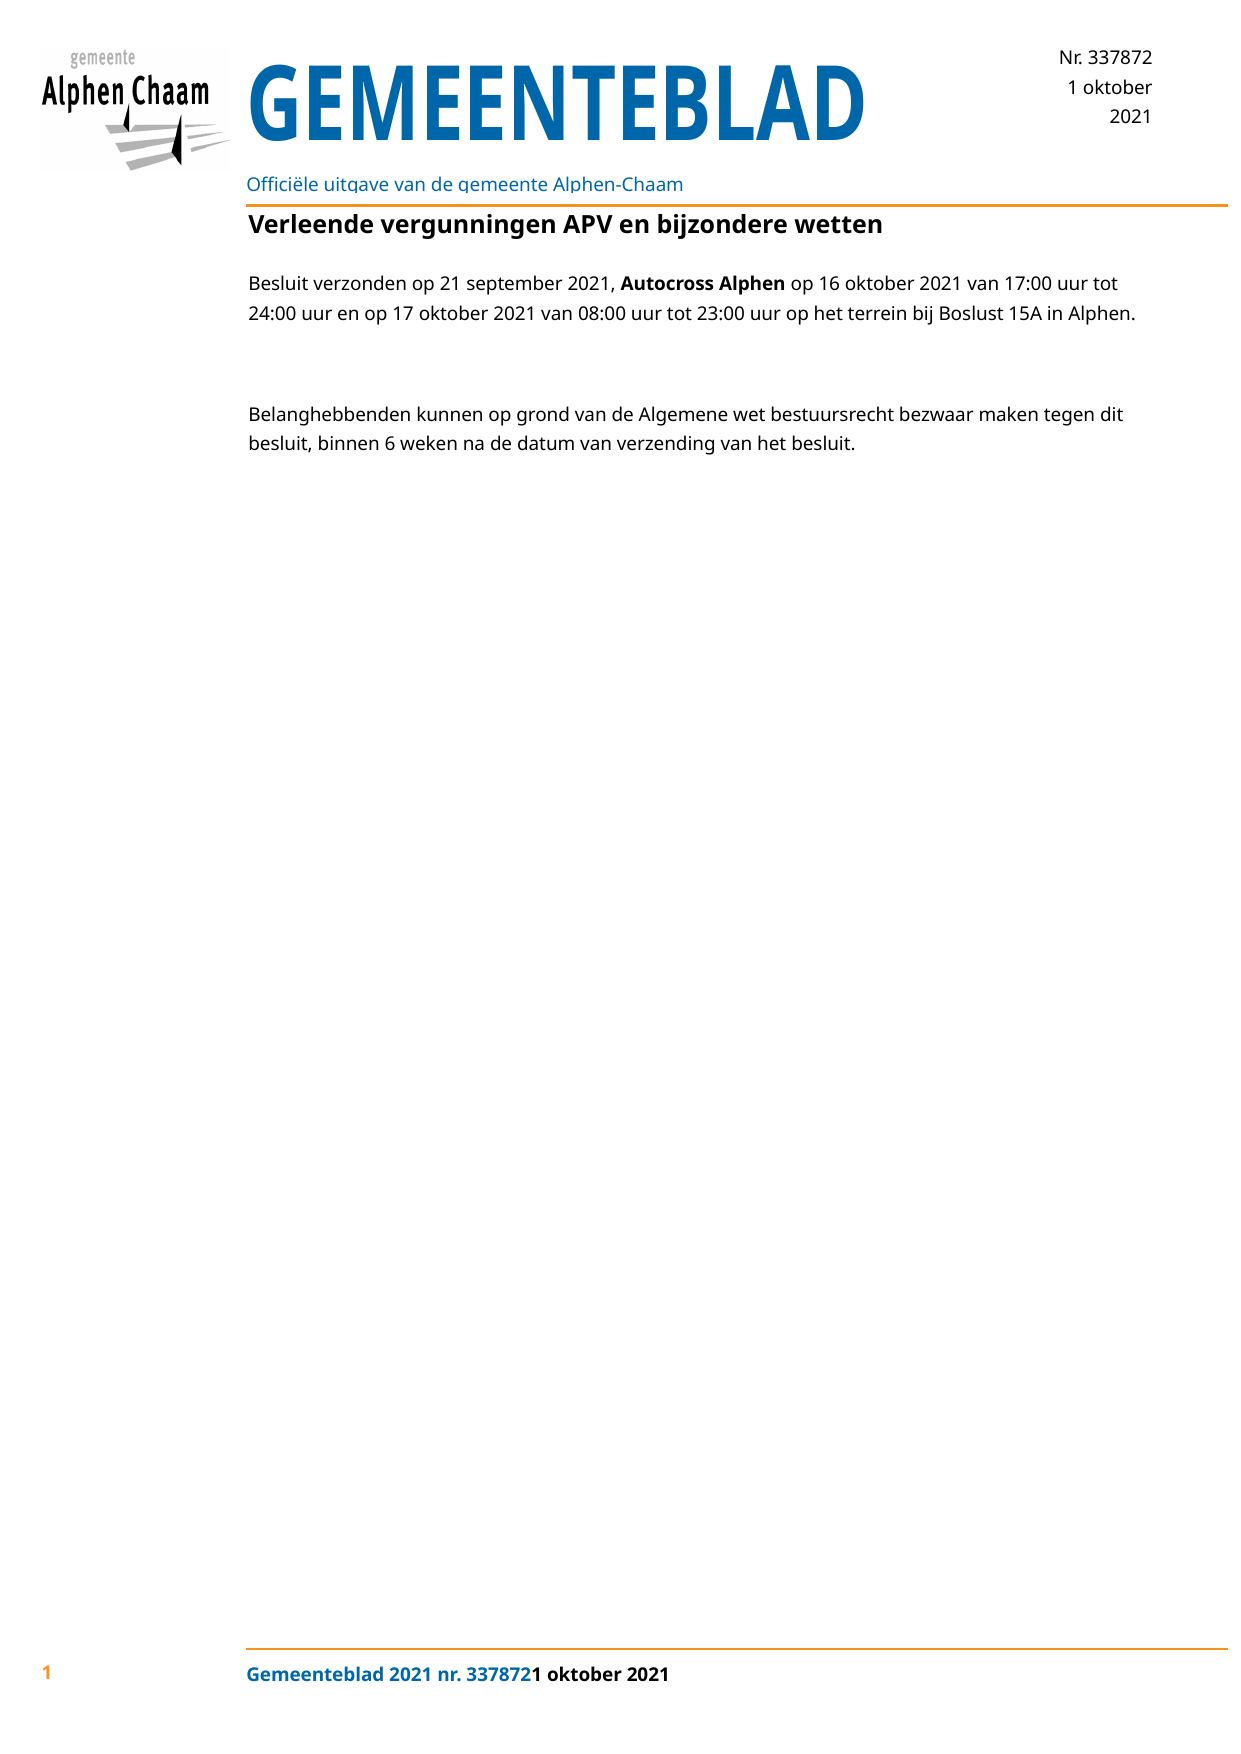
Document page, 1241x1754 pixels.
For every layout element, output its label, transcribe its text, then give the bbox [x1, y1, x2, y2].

text Verleende vergunningen APV en bijzondere wetten [248, 207, 1152, 241]
text Belanghebbenden kunnen op grond van de Algemene wet bestuursrecht bezwaar maken tegen dit besluit, binnen 6 weken na de datum van verzending van het besluit. [248, 401, 1152, 456]
picture [41, 47, 231, 172]
text Besluit verzonden op 21 september 2021, Autocross Alphen op 16 oktober 2021 van 17:00 uur tot 24:00 uur en op 17 oktober 2021 van 08:00 uur tot 23:00 uur op het terrein bij Boslust 15A in Alphen. [248, 270, 1152, 326]
